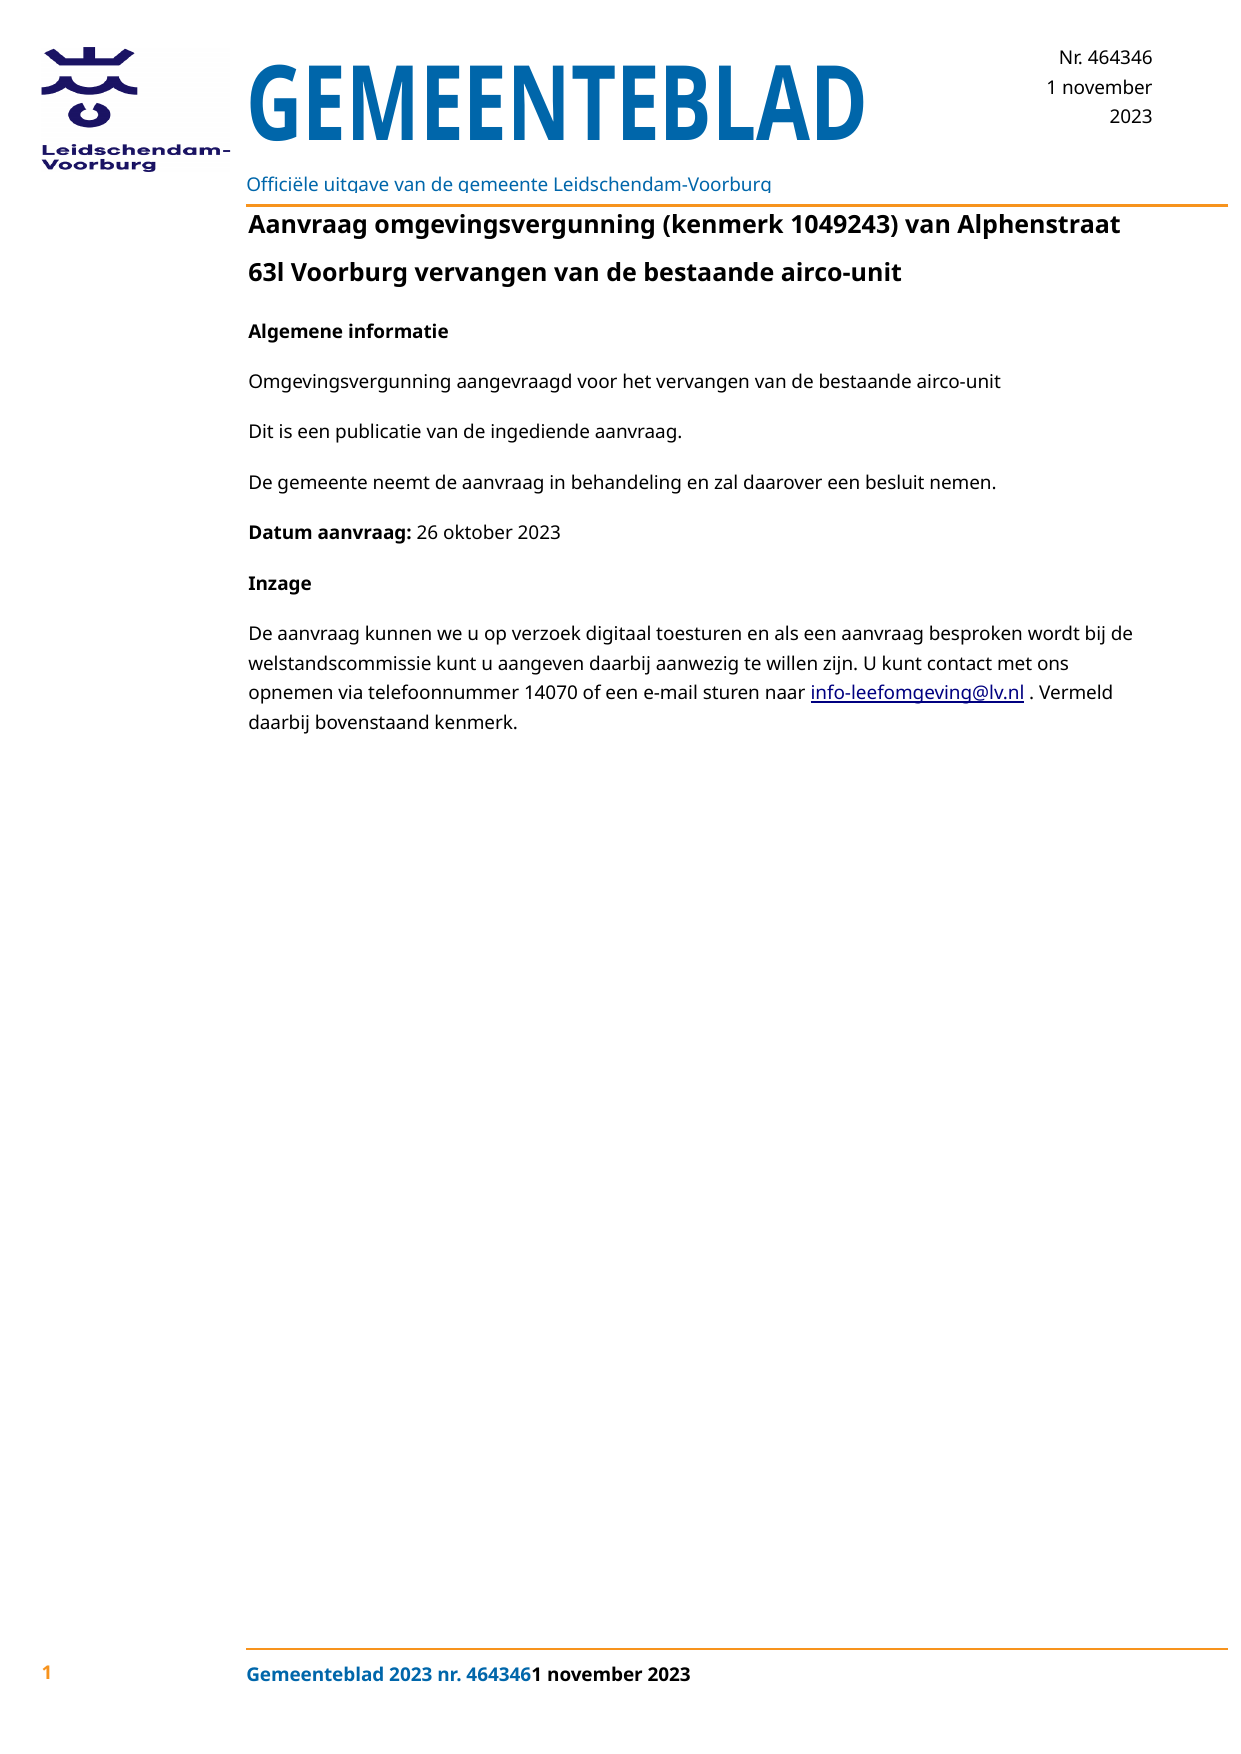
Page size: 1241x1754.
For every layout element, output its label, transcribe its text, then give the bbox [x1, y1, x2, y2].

text De aanvraag kunnen we u op verzoek digitaal toesturen en als een aanvraag besproken wordt bij de welstandscommissie kunt u aangeven daarbij aanwezig te willen zijn. U kunt contact met ons opnemen via telefoonnummer 14070 of een e-mail sturen naar info-leefomgeving@lv.nl . Vermeld daarbij bovenstaand kenmerk. [248, 620, 1152, 735]
text De gemeente neemt de aanvraag in behandeling en zal daarover een besluit nemen. [248, 469, 1152, 495]
text Inzage [248, 570, 1152, 596]
text Dit is een publicatie van de ingediende aanvraag. [248, 419, 1152, 444]
text Omgevingsvergunning aangevraagd voor het vervangen van de bestaande airco-unit [248, 368, 1152, 394]
text Datum aanvraag: 26 oktober 2023 [248, 519, 1152, 545]
text Algemene informatie [248, 318, 1152, 344]
picture [41, 47, 231, 172]
text Aanvraag omgevingsvergunning (kenmerk 1049243) van Alphenstraat 63l Voorburg vervangen van de bestaande airco-unit [248, 207, 1152, 288]
